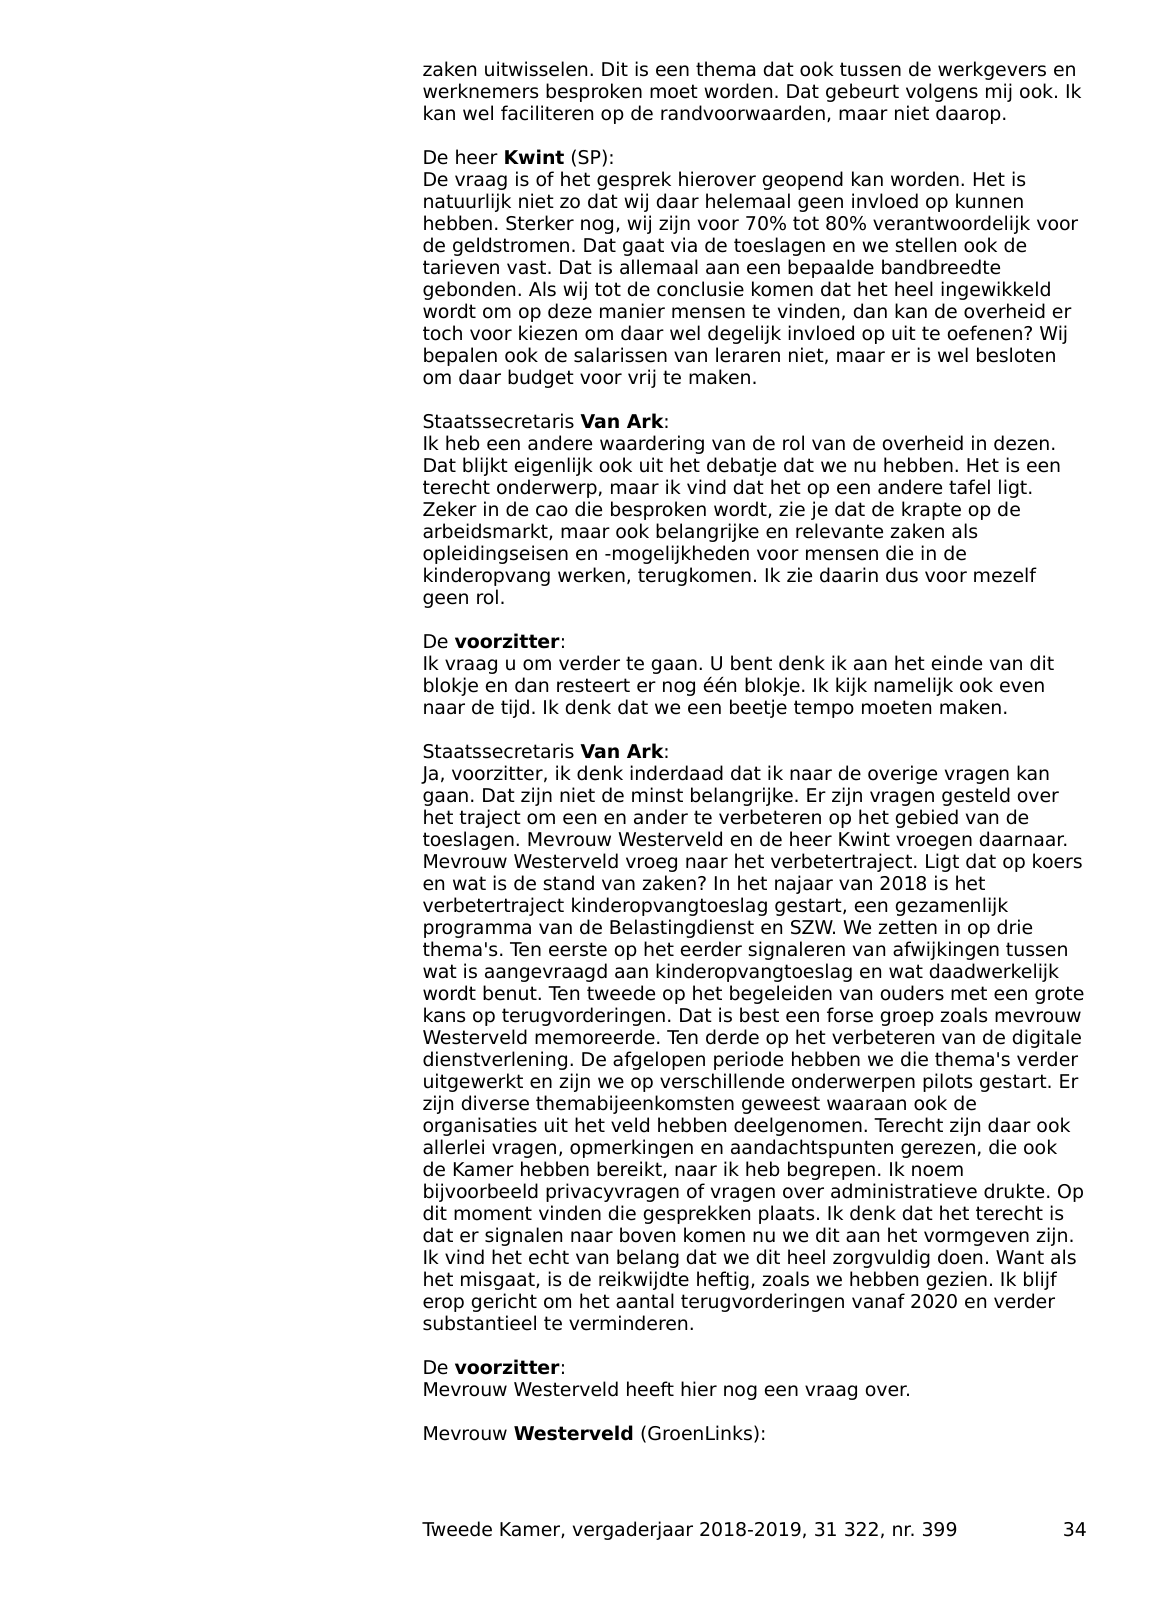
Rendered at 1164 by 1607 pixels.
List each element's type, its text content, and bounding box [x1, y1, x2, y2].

text Ja, voorzitter, ik denk inderdaad dat ik naar de overige vragen kan gaan. Dat zijn niet de minst belangrijke. Er zijn vragen gesteld over het traject om een en ander te verbeteren op het gebied van de toeslagen. Mevrouw Westerveld en de heer Kwint vroegen daarnaar. [422, 763, 1087, 851]
text Ik heb een andere waardering van de rol van de overheid in dezen. Dat blijkt eigenlijk ook uit het debatje dat we nu hebben. Het is een terecht onderwerp, maar ik vind dat het op een andere tafel ligt. Zeker in de cao die besproken wordt, zie je dat de krapte op de arbeidsmarkt, maar ook belangrijke en relevante zaken als opleidingseisen en -mogelijkheden voor mensen die in de kinderopvang werken, terugkomen. Ik zie daarin dus voor mezelf geen rol. [422, 433, 1087, 609]
text Staatssecretaris Van Ark: [422, 411, 1087, 433]
text De voorzitter: [422, 631, 1087, 653]
text De heer Kwint (SP): [422, 147, 1087, 169]
text Ik vraag u om verder te gaan. U bent denk ik aan het einde van dit blokje en dan resteert er nog één blokje. Ik kijk namelijk ook even naar de tijd. Ik denk dat we een beetje tempo moeten maken. [422, 653, 1087, 719]
text Mevrouw Westerveld vroeg naar het verbetertraject. Ligt dat op koers en wat is de stand van zaken? In het najaar van 2018 is het verbetertraject kinderopvangtoeslag gestart, een gezamenlijk programma van de Belastingdienst en SZW. We zetten in op drie thema's. Ten eerste op het eerder signaleren van afwijkingen tussen wat is aangevraagd aan kinderopvangtoeslag en wat daadwerkelijk wordt benut. Ten tweede op het begeleiden van ouders met een grote kans op terugvorderingen. Dat is best een forse groep zoals mevrouw Westerveld memoreerde. Ten derde op het verbeteren van de digitale dienstverlening. De afgelopen periode hebben we die thema's verder uitgewerkt en zijn we op verschillende onderwerpen pilots gestart. Er zijn diverse themabijeenkomsten geweest waaraan ook de organisaties uit het veld hebben deelgenomen. Terecht zijn daar ook allerlei vragen, opmerkingen en aandachtspunten gerezen, die ook de Kamer hebben bereikt, naar ik heb begrepen. Ik noem bijvoorbeeld privacyvragen of vragen over administratieve drukte. Op dit moment vinden die gesprekken plaats. Ik denk dat het terecht is dat er signalen naar boven komen nu we dit aan het vormgeven zijn. Ik vind het echt van belang dat we dit heel zorgvuldig doen. Want als het misgaat, is de reikwijdte heftig, zoals we hebben gezien. Ik blijf erop gericht om het aantal terugvorderingen vanaf 2020 en verder substantieel te verminderen. [422, 851, 1087, 1335]
text zaken uitwisselen. Dit is een thema dat ook tussen de werkgevers en werknemers besproken moet worden. Dat gebeurt volgens mij ook. Ik kan wel faciliteren op de randvoorwaarden, maar niet daarop. [422, 59, 1087, 125]
text De vraag is of het gesprek hierover geopend kan worden. Het is natuurlijk niet zo dat wij daar helemaal geen invloed op kunnen hebben. Sterker nog, wij zijn voor 70% tot 80% verantwoordelijk voor de geldstromen. Dat gaat via de toeslagen en we stellen ook de tarieven vast. Dat is allemaal aan een bepaalde bandbreedte gebonden. Als wij tot de conclusie komen dat het heel ingewikkeld wordt om op deze manier mensen te vinden, dan kan de overheid er toch voor kiezen om daar wel degelijk invloed op uit te oefenen? Wij bepalen ook de salarissen van leraren niet, maar er is wel besloten om daar budget voor vrij te maken. [422, 169, 1087, 389]
text Mevrouw Westerveld heeft hier nog een vraag over. [422, 1379, 1087, 1401]
text Mevrouw Westerveld (GroenLinks): [422, 1423, 1087, 1445]
text Staatssecretaris Van Ark: [422, 741, 1087, 763]
text De voorzitter: [422, 1357, 1087, 1379]
